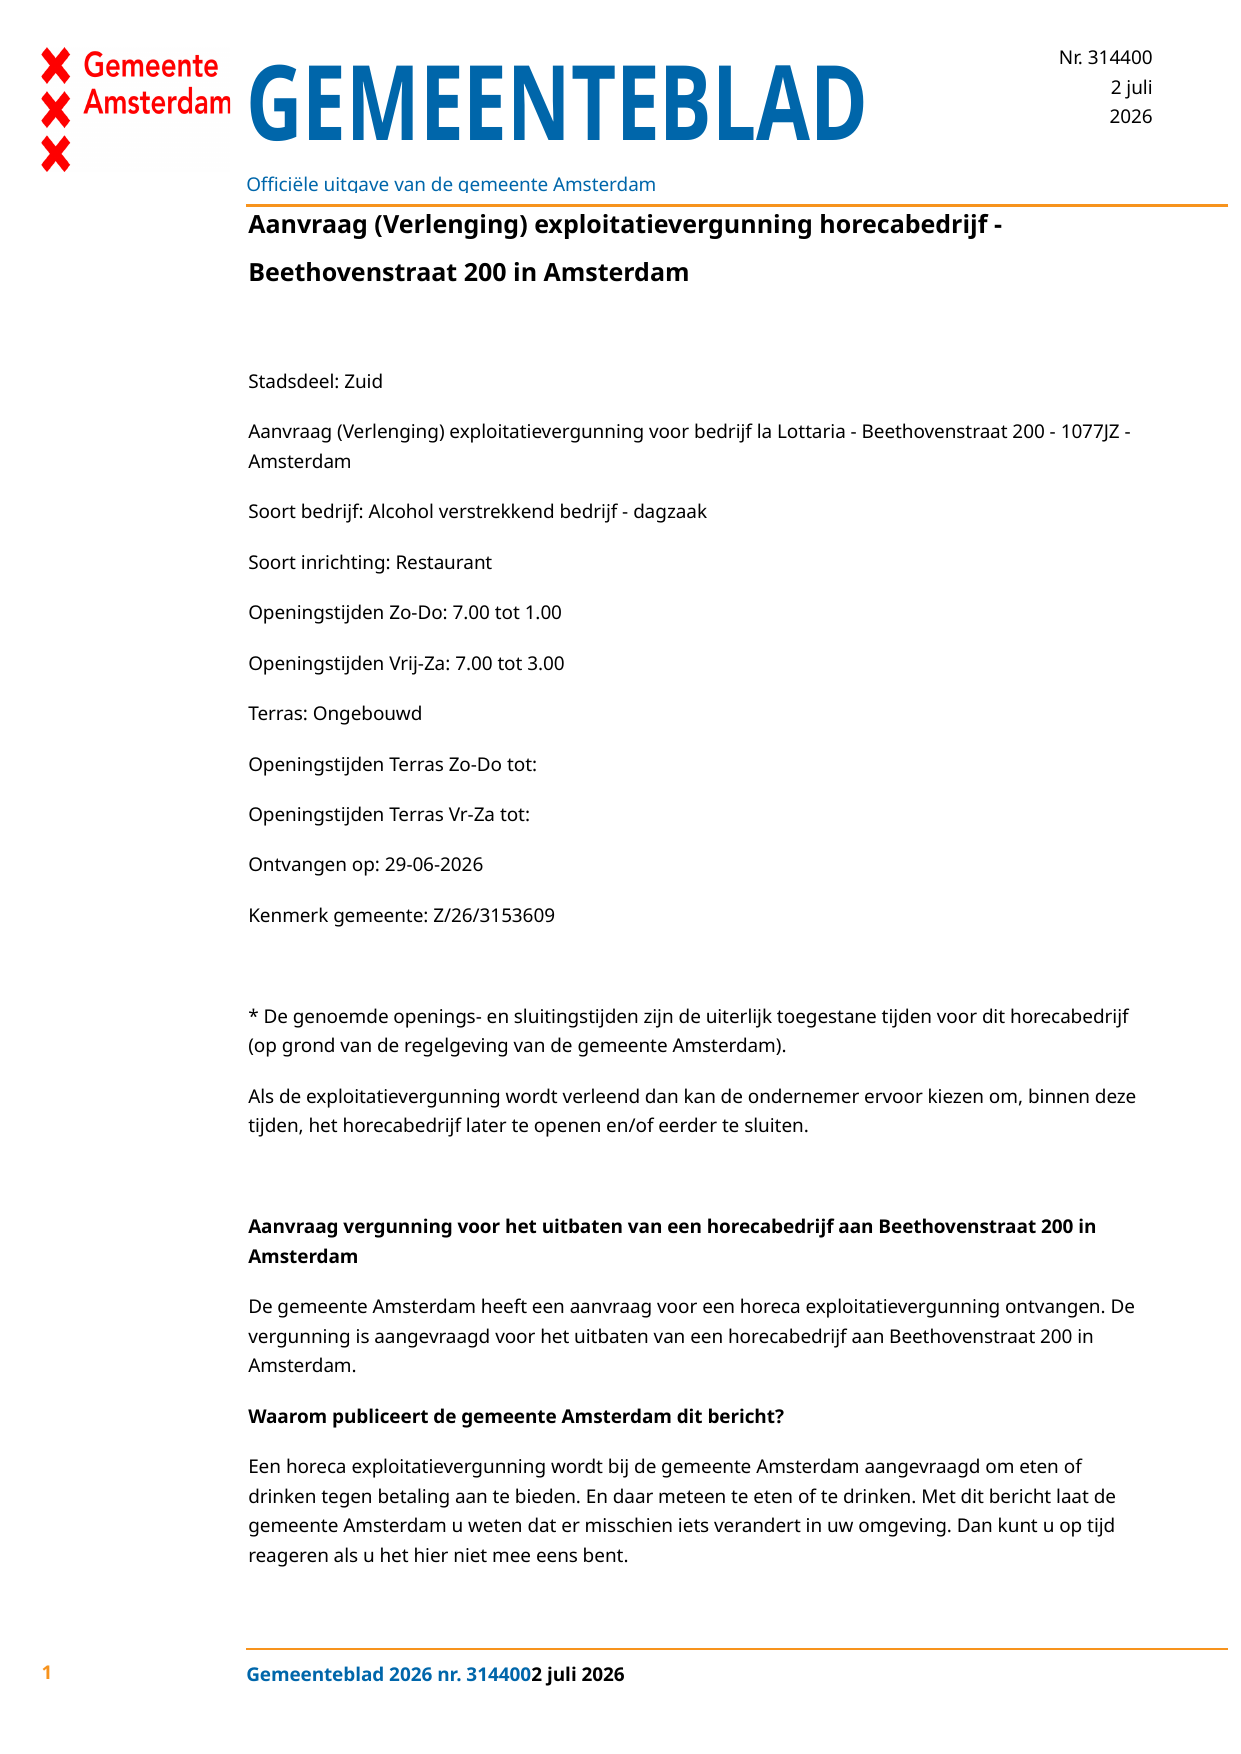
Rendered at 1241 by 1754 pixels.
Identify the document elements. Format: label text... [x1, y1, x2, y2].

text Openingstijden Terras Vr-Za tot: [248, 801, 1152, 827]
text Kenmerk gemeente: Z/26/3153609 [248, 902, 1152, 928]
text Aanvraag (Verlenging) exploitatievergunning voor bedrijf la Lottaria - Beethovenstraat 200 - 1077JZ - Amsterdam [248, 419, 1152, 474]
text De gemeente Amsterdam heeft een aanvraag voor een horeca exploitatievergunning ontvangen. De vergunning is aangevraagd voor het uitbaten van een horecabedrijf aan Beethovenstraat 200 in Amsterdam. [248, 1293, 1152, 1378]
text Soort inrichting: Restaurant [248, 549, 1152, 575]
text Een horeca exploitatievergunning wordt bij de gemeente Amsterdam aangevraagd om eten of drinken tegen betaling aan te bieden. En daar meteen te eten of te drinken. Met dit bericht laat de gemeente Amsterdam u weten dat er misschien iets verandert in uw omgeving. Dan kunt u op tijd reageren als u het hier niet mee eens bent. [248, 1453, 1152, 1568]
text Stadsdeel: Zuid [248, 368, 1152, 394]
text Ontvangen op: 29-06-2026 [248, 852, 1152, 877]
text Openingstijden Vrij-Za: 7.00 tot 3.00 [248, 650, 1152, 676]
text Aanvraag vergunning voor het uitbaten van een horecabedrijf aan Beethovenstraat 200 in Amsterdam [248, 1213, 1152, 1269]
text * De genoemde openings- en sluitingstijden zijn de uiterlijk toegestane tijden voor dit horecabedrijf (op grond van de regelgeving van de gemeente Amsterdam). [248, 1003, 1152, 1058]
text Openingstijden Zo-Do: 7.00 tot 1.00 [248, 599, 1152, 625]
text Als de exploitatievergunning wordt verleend dan kan de ondernemer ervoor kiezen om, binnen deze tijden, het horecabedrijf later te openen en/of eerder te sluiten. [248, 1083, 1152, 1138]
text Waarom publiceert de gemeente Amsterdam dit bericht? [248, 1403, 1152, 1429]
text Terras: Ongebouwd [248, 700, 1152, 726]
text Openingstijden Terras Zo-Do tot: [248, 751, 1152, 777]
text Soort bedrijf: Alcohol verstrekkend bedrijf - dagzaak [248, 499, 1152, 524]
text Aanvraag (Verlenging) exploitatievergunning horecabedrijf - Beethovenstraat 200 in Amsterdam [248, 207, 1152, 288]
picture [41, 47, 231, 172]
